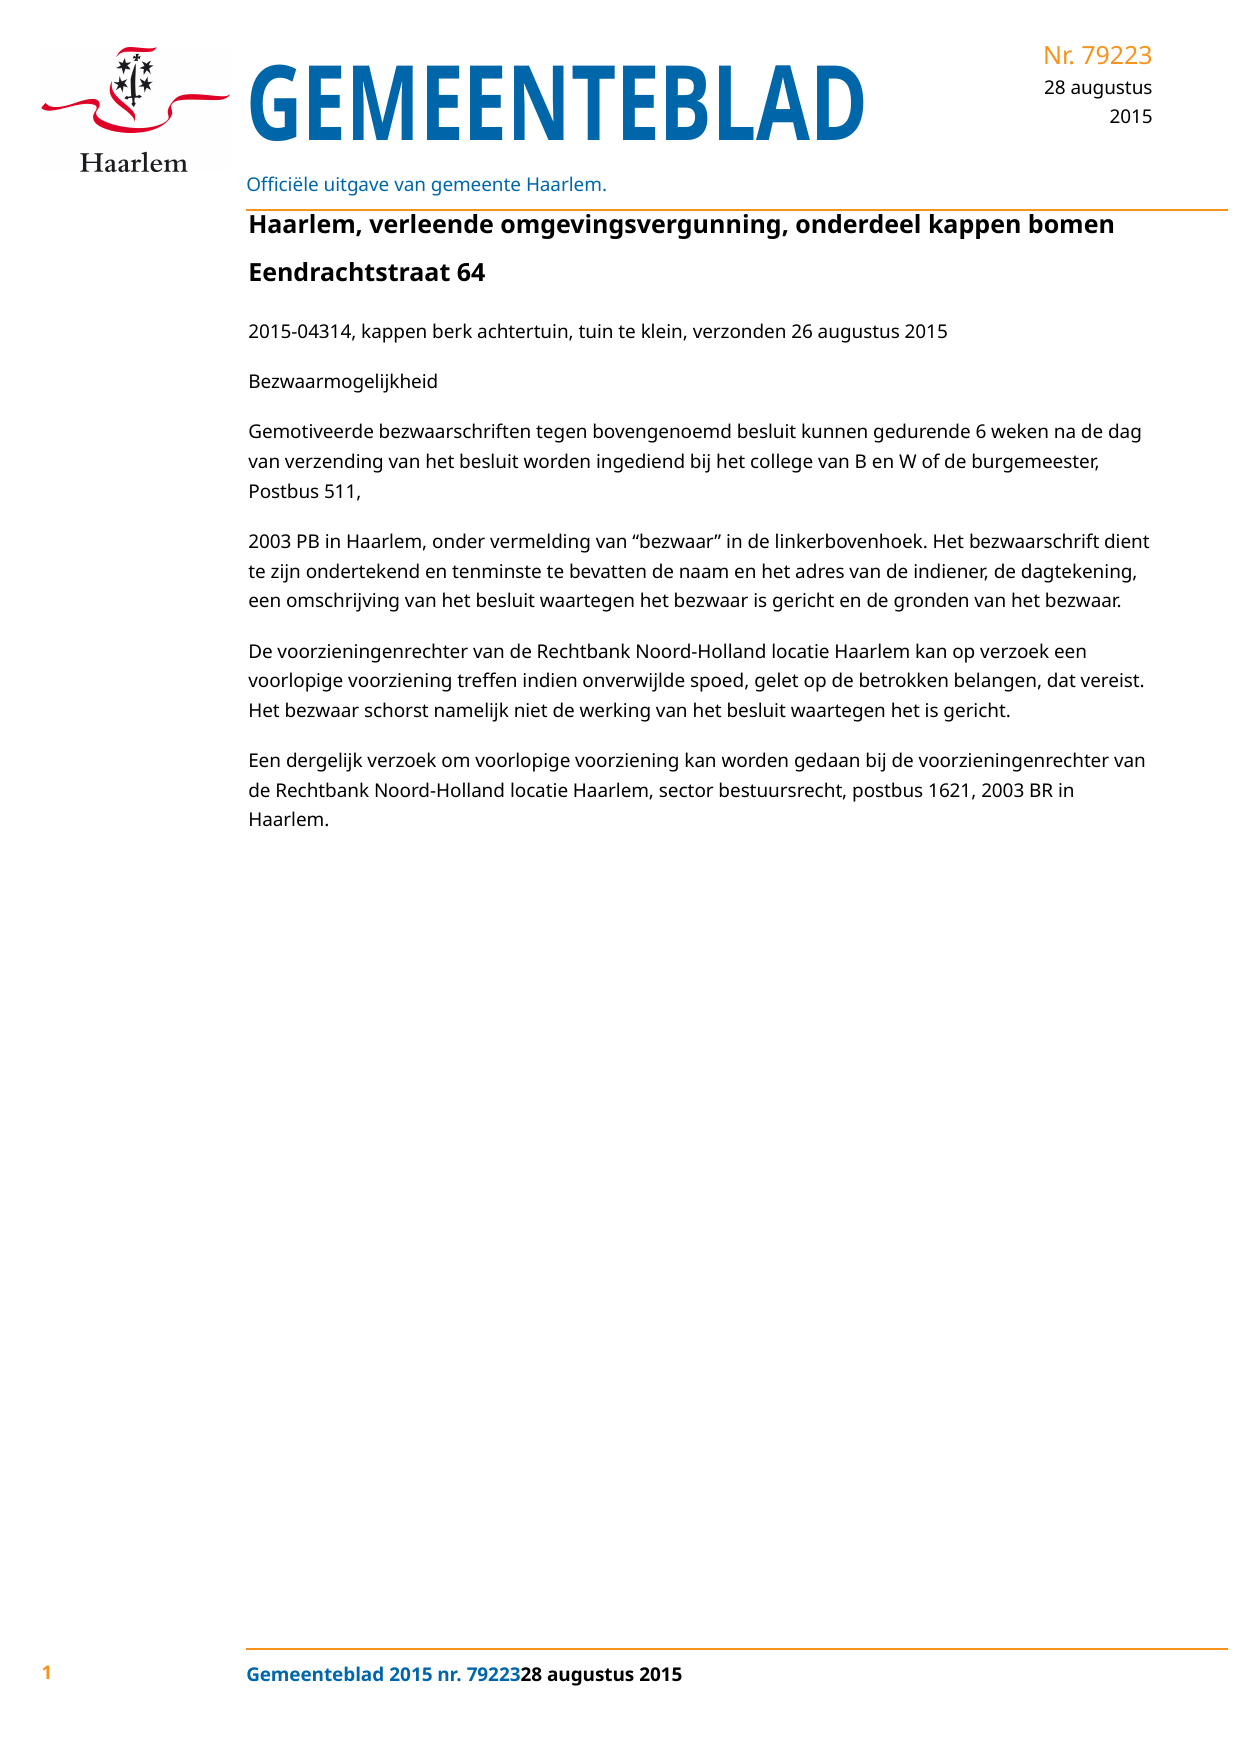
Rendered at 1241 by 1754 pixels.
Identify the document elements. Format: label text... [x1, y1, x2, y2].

text Bezwaarmogelijkheid [248, 368, 1152, 394]
text Gemotiveerde bezwaarschriften tegen bovengenoemd besluit kunnen gedurende 6 weken na de dag van verzending van het besluit worden ingediend bij het college van B en W of de burgemeester, Postbus 511, [248, 419, 1152, 504]
text 2015-04314, kappen berk achtertuin, tuin te klein, verzonden 26 augustus 2015 [248, 318, 1152, 344]
text Een dergelijk verzoek om voorlopige voorziening kan worden gedaan bij de voorzieningenrechter van de Rechtbank Noord-Holland locatie Haarlem, sector bestuursrecht, postbus 1621, 2003 BR in Haarlem. [248, 747, 1152, 832]
text Haarlem, verleende omgevingsvergunning, onderdeel kappen bomen Eendrachtstraat 64 [248, 211, 1152, 288]
picture [41, 47, 231, 172]
text 2003 PB in Haarlem, onder vermelding van “bezwaar” in de linkerbovenhoek. Het bezwaarschrift dient te zijn ondertekend en tenminste te bevatten de naam en het adres van de indiener, de dagtekening, een omschrijving van het besluit waartegen het bezwaar is gericht en de gronden van het bezwaar. [248, 528, 1152, 613]
text De voorzieningenrechter van de Rechtbank Noord-Holland locatie Haarlem kan op verzoek een voorlopige voorziening treffen indien onverwijlde spoed, gelet op de betrokken belangen, dat vereist. Het bezwaar schorst namelijk niet de werking van het besluit waartegen het is gericht. [248, 638, 1152, 723]
